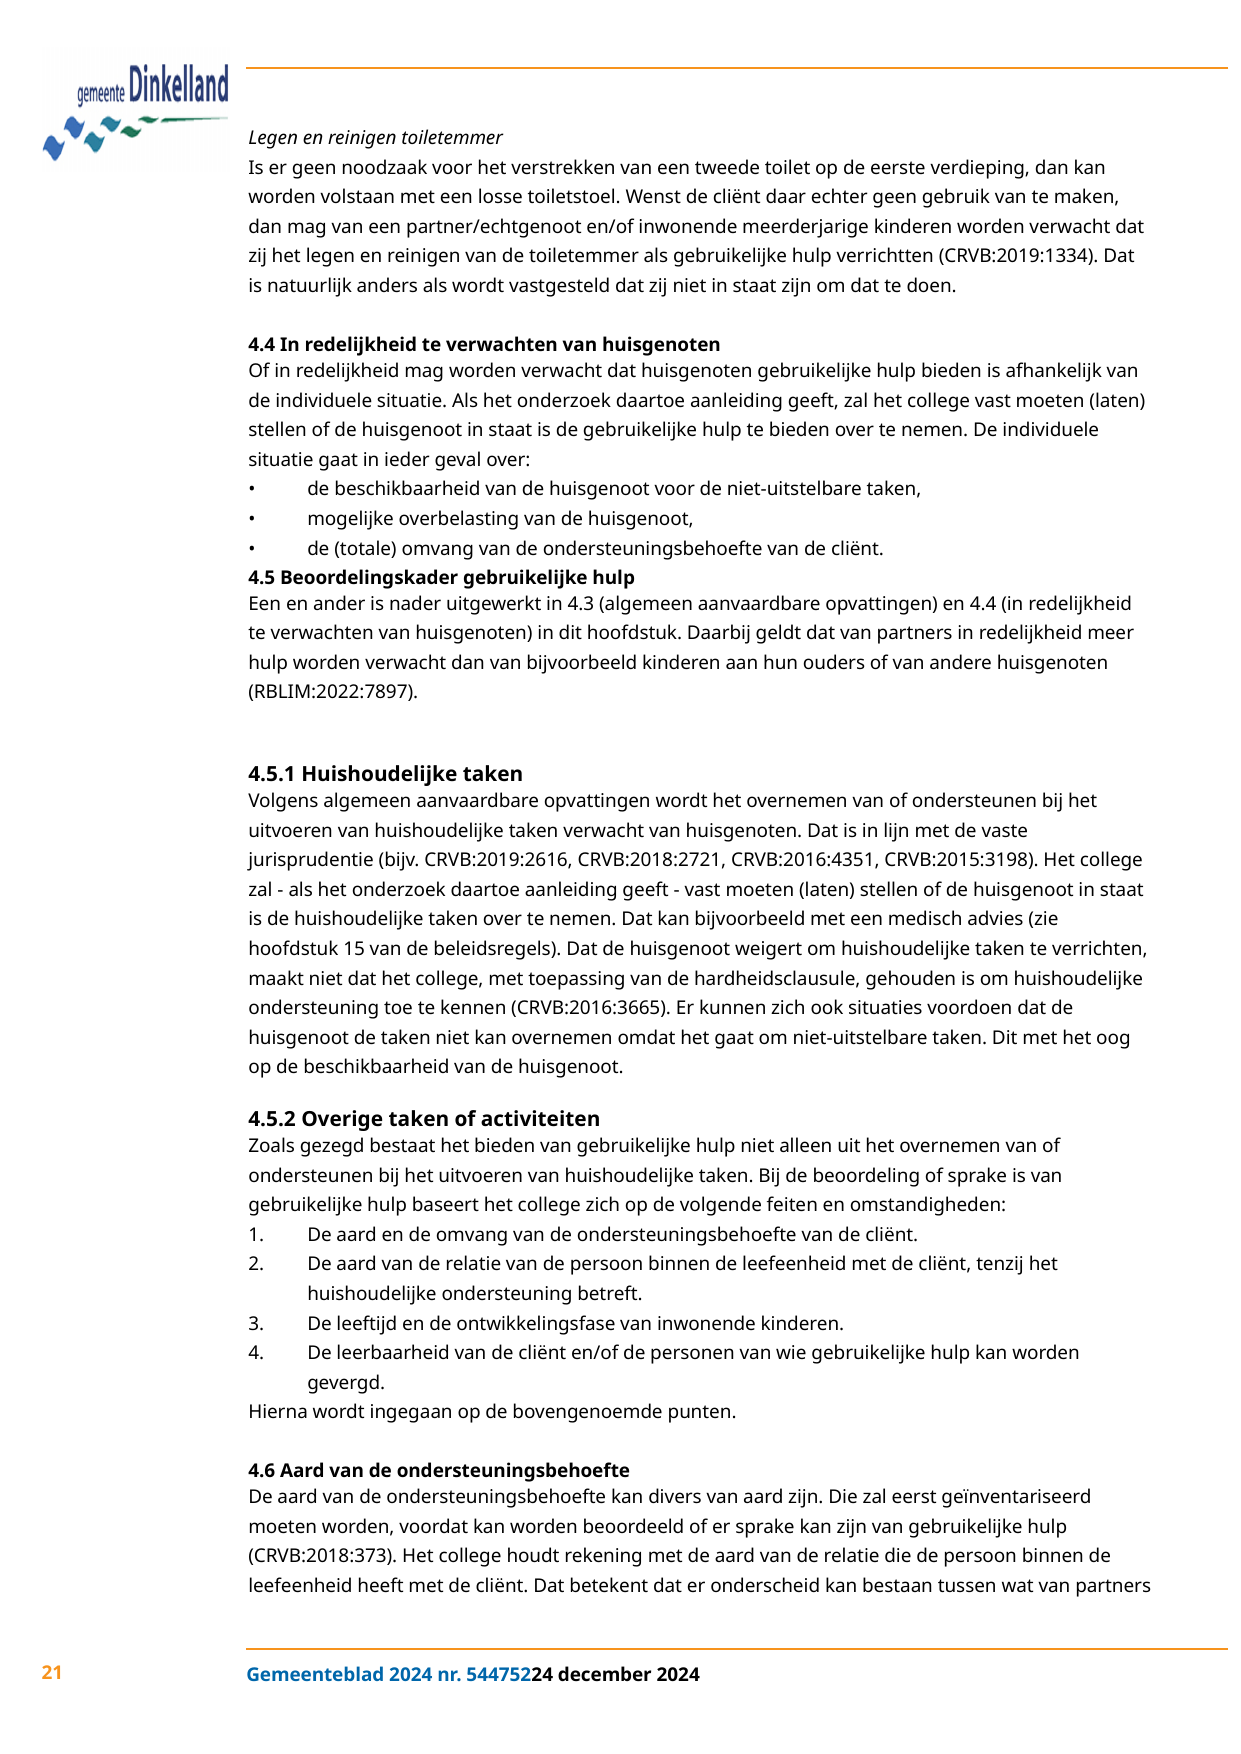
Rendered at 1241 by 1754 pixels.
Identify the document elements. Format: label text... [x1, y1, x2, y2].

list de (totale) omvang van de ondersteuningsbehoefte van de cliënt. [248, 535, 1152, 560]
list mogelijke overbelasting van de huisgenoot, [248, 505, 1152, 531]
text Is er geen noodzaak voor het verstrekken van een tweede toilet op de eerste verdieping, dan kan worden volstaan met een losse toiletstoel. Wenst de cliënt daar echter geen gebruik van te maken, dan mag van een partner/echtgenoot en/of inwonende meerderjarige kinderen worden verwacht dat zij het legen en reinigen van de toiletemmer als gebruikelijke hulp verrichtten (CRVB:2019:1334). Dat is natuurlijk anders als wordt vastgesteld dat zij niet in staat zijn om dat te doen. [248, 154, 1152, 298]
text Hierna wordt ingegaan op de bovengenoemde punten. [248, 1398, 1152, 1424]
list De aard van de relatie van de persoon binnen de leefeenheid met de cliënt, tenzij het huishoudelijke ondersteuning betreft. [248, 1251, 1152, 1306]
list De leerbaarheid van de cliënt en/of de personen van wie gebruikelijke hulp kan worden gevergd. [248, 1339, 1152, 1395]
list De aard en de omvang van de ondersteuningsbehoefte van de cliënt. [248, 1221, 1152, 1247]
text 4.4 In redelijkheid te verwachten van huisgenoten [248, 331, 1152, 357]
text De aard van de ondersteuningsbehoefte kan divers van aard zijn. Die zal eerst geïnventariseerd moeten worden, voordat kan worden beoordeeld of er sprake kan zijn van gebruikelijke hulp (CRVB:2018:373). Het college houdt rekening met de aard van de relatie die de persoon binnen de leefeenheid heeft met de cliënt. Dat betekent dat er onderscheid kan bestaan tussen wat van partners [248, 1483, 1152, 1598]
text Een en ander is nader uitgewerkt in 4.3 (algemeen aanvaardbare opvattingen) en 4.4 (in redelijkheid te verwachten van huisgenoten) in dit hoofdstuk. Daarbij geldt dat van partners in redelijkheid meer hulp worden verwacht dan van bijvoorbeeld kinderen aan hun ouders of van andere huisgenoten (RBLIM:2022:7897). [248, 590, 1152, 704]
list De leeftijd en de ontwikkelingsfase van inwonende kinderen. [248, 1310, 1152, 1336]
text 4.6 Aard van de ondersteuningsbehoefte [248, 1458, 1152, 1483]
text Of in redelijkheid mag worden verwacht dat huisgenoten gebruikelijke hulp bieden is afhankelijk van de individuele situatie. Als het onderzoek daartoe aanleiding geeft, zal het college vast moeten (laten) stellen of de huisgenoot in staat is de gebruikelijke hulp te bieden over te nemen. De individuele situatie gaat in ieder geval over: [248, 357, 1152, 472]
text Volgens algemeen aanvaardbare opvattingen wordt het overnemen van of ondersteunen bij het uitvoeren van huishoudelijke taken verwacht van huisgenoten. Dat is in lijn met de vaste jurisprudentie (bijv. CRVB:2019:2616, CRVB:2018:2721, CRVB:2016:4351, CRVB:2015:3198). Het college zal - als het onderzoek daartoe aanleiding geeft - vast moeten (laten) stellen of de huisgenoot in staat is de huishoudelijke taken over te nemen. Dat kan bijvoorbeeld met een medisch advies (zie hoofdstuk 15 van de beleidsregels). Dat de huisgenoot weigert om huishoudelijke taken te verrichten, maakt niet dat het college, met toepassing van de hardheidsclausule, gehouden is om huishoudelijke ondersteuning toe te kennen (CRVB:2016:3665). Er kunnen zich ook situaties voordoen dat de huisgenoot de taken niet kan overnemen omdat het gaat om niet-uitstelbare taken. Dit met het oog op de beschikbaarheid van de huisgenoot. [248, 787, 1152, 1079]
text 4.5 Beoordelingskader gebruikelijke hulp [248, 564, 1152, 590]
text Legen en reinigen toiletemmer [248, 124, 1152, 150]
picture [41, 47, 231, 172]
list de beschikbaarheid van de huisgenoot voor de niet-uitstelbare taken, [248, 476, 1152, 501]
text 4.5.2 Overige taken of activiteiten [248, 1104, 1152, 1132]
text Zoals gezegd bestaat het bieden van gebruikelijke hulp niet alleen uit het overnemen van of ondersteunen bij het uitvoeren van huishoudelijke taken. Bij de beoordeling of sprake is van gebruikelijke hulp baseert het college zich op de volgende feiten en omstandigheden: [248, 1132, 1152, 1217]
text 4.5.1 Huishoudelijke taken [248, 759, 1152, 787]
